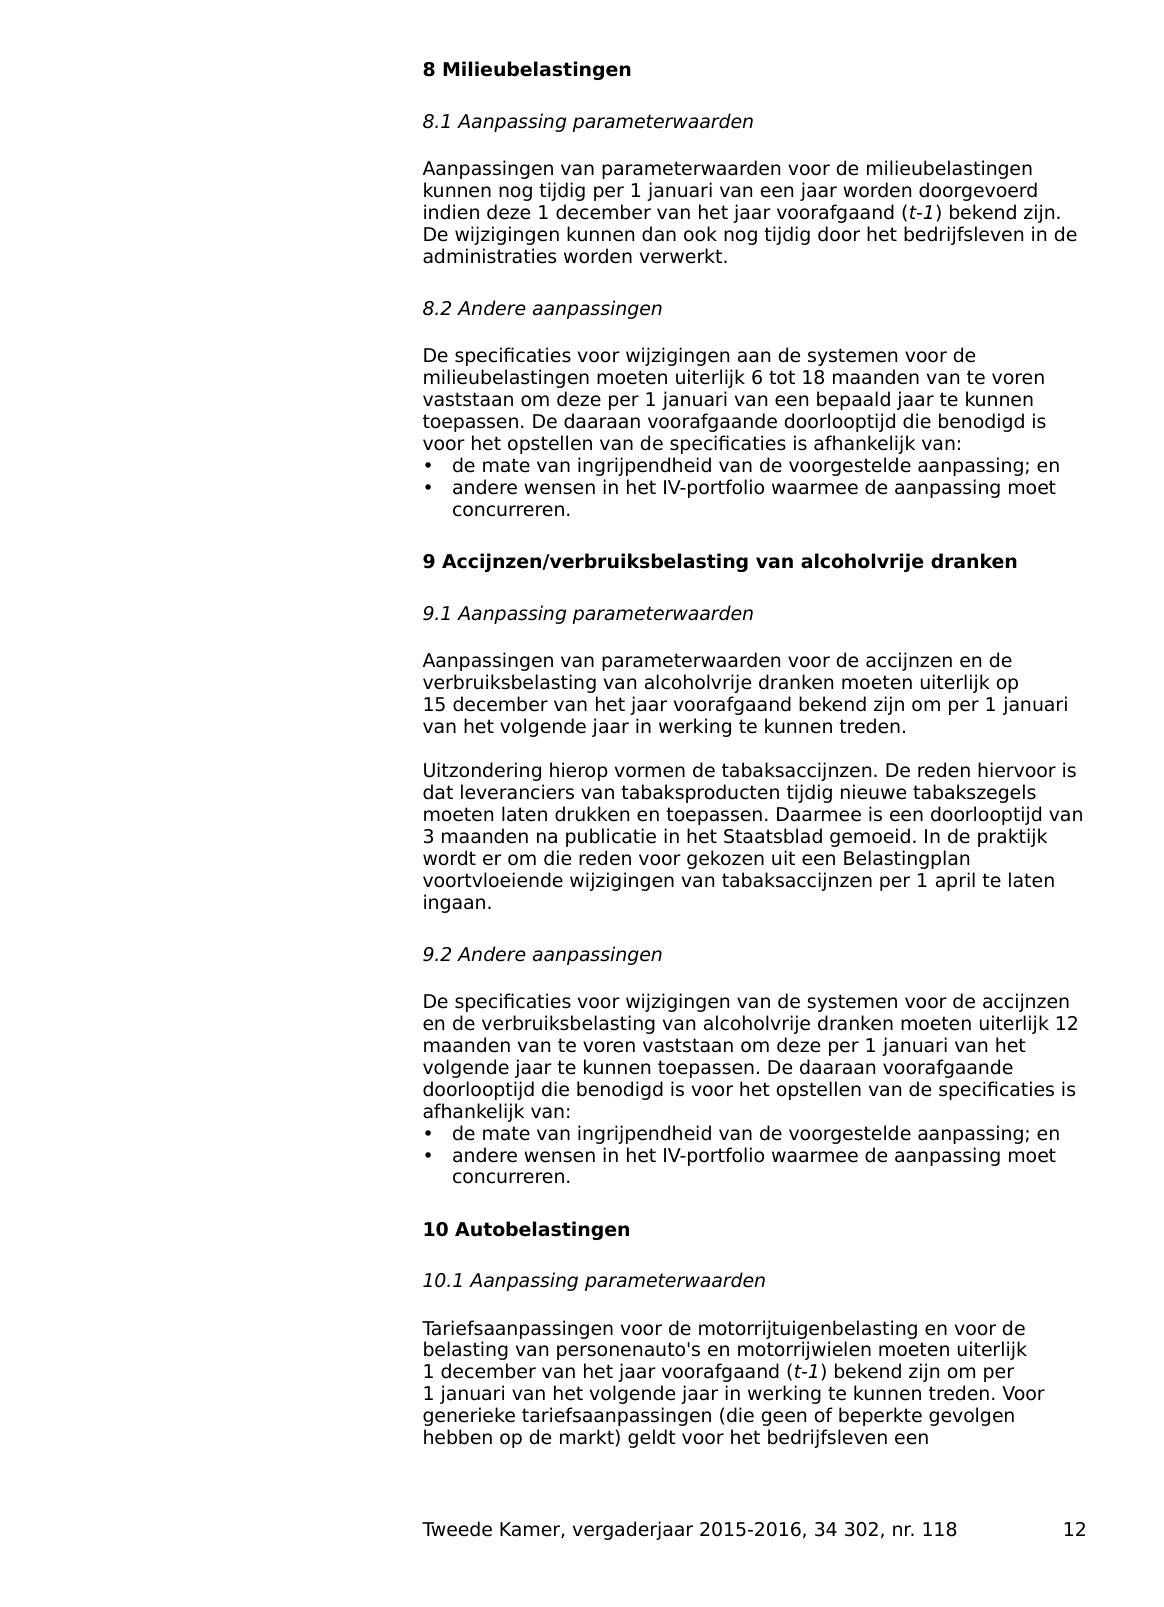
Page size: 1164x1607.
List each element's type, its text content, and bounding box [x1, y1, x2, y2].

text Uitzondering hierop vormen de tabaksaccijnzen. De reden hiervoor is dat leveranciers van tabaksproducten tijdig nieuwe tabakszegels moeten laten drukken en toepassen. Daarmee is een doorlooptijd van 3 maanden na publicatie in het Staatsblad gemoeid. In de praktijk wordt er om die reden voor gekozen uit een Belastingplan voortvloeiende wijzigingen van tabaksaccijnzen per 1 april te laten ingaan. [422, 760, 1087, 914]
subtitle 9.1 Aanpassing parameterwaarden [422, 603, 1087, 625]
subtitle 10 Autobelastingen [422, 1218, 1087, 1240]
text • andere wensen in het IV-portfolio waarmee de aanpassing moet concurreren. [422, 1144, 1087, 1188]
subtitle 9.2 Andere aanpassingen [422, 944, 1087, 966]
text • andere wensen in het IV-portfolio waarmee de aanpassing moet concurreren. [422, 477, 1087, 521]
subtitle 9 Accijnzen/verbruiksbelasting van alcoholvrije dranken [422, 551, 1087, 573]
subtitle 10.1 Aanpassing parameterwaarden [422, 1270, 1087, 1292]
subtitle 8 Milieubelastingen [422, 59, 1087, 81]
text • de mate van ingrijpendheid van de voorgestelde aanpassing; en [422, 1122, 1087, 1144]
text De specificaties voor wijzigingen aan de systemen voor de milieubelastingen moeten uiterlijk 6 tot 18 maanden van te voren vaststaan om deze per 1 januari van een bepaald jaar te kunnen toepassen. De daaraan voorafgaande doorlooptijd die benodigd is voor het opstellen van de specificaties is afhankelijk van: [422, 345, 1087, 455]
subtitle 8.2 Andere aanpassingen [422, 298, 1087, 320]
text Tariefsaanpassingen voor de motorrijtuigenbelasting en voor de belasting van personenauto's en motorrijwielen moeten uiterlijk 1 december van het jaar voorafgaand (t-1) bekend zijn om per 1 januari van het volgende jaar in werking te kunnen treden. Voor generieke tariefsaanpassingen (die geen of beperkte gevolgen hebben op de markt) geldt voor het bedrijfsleven een [422, 1317, 1087, 1449]
text Aanpassingen van parameterwaarden voor de milieubelastingen kunnen nog tijdig per 1 januari van een jaar worden doorgevoerd indien deze 1 december van het jaar voorafgaand (t-1) bekend zijn. De wijzigingen kunnen dan ook nog tijdig door het bedrijfsleven in de administraties worden verwerkt. [422, 158, 1087, 268]
text • de mate van ingrijpendheid van de voorgestelde aanpassing; en [422, 455, 1087, 477]
text De specificaties voor wijzigingen van de systemen voor de accijnzen en de verbruiksbelasting van alcoholvrije dranken moeten uiterlijk 12 maanden van te voren vaststaan om deze per 1 januari van het volgende jaar te kunnen toepassen. De daaraan voorafgaande doorlooptijd die benodigd is voor het opstellen van de specificaties is afhankelijk van: [422, 991, 1087, 1122]
subtitle 8.1 Aanpassing parameterwaarden [422, 111, 1087, 133]
text Aanpassingen van parameterwaarden voor de accijnzen en de verbruiksbelasting van alcoholvrije dranken moeten uiterlijk op 15 december van het jaar voorafgaand bekend zijn om per 1 januari van het volgende jaar in werking te kunnen treden. [422, 650, 1087, 738]
